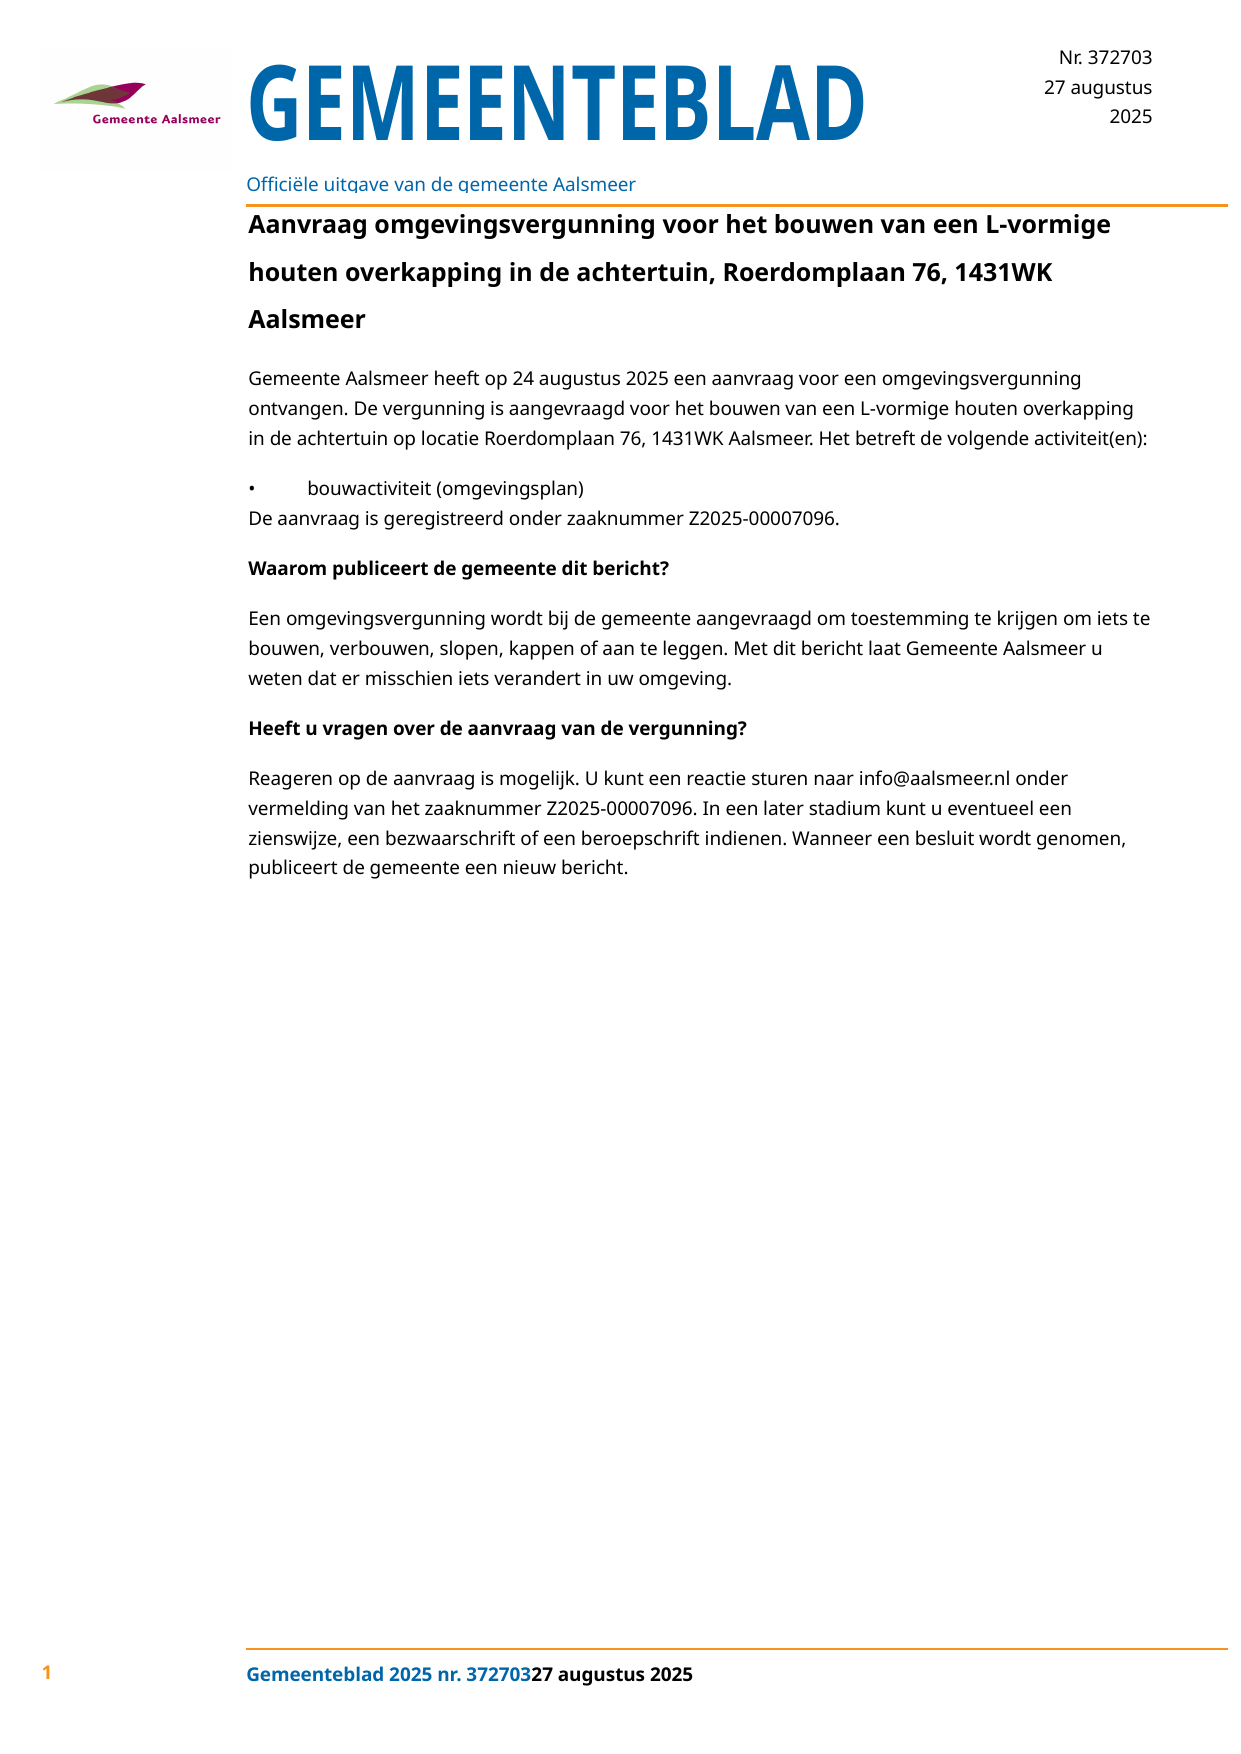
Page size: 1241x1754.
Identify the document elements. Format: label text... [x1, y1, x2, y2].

list bouwactiviteit (omgevingsplan) [248, 475, 1152, 501]
text Waarom publiceert de gemeente dit bericht? [248, 555, 1152, 581]
text Reageren op de aanvraag is mogelijk. U kunt een reactie sturen naar info@aalsmeer.nl onder vermelding van het zaaknummer Z2025-00007096. In een later stadium kunt u eventueel een zienswijze, een bezwaarschrift of een beroepschrift indienen. Wanneer een besluit wordt genomen, publiceert de gemeente een nieuw bericht. [248, 766, 1152, 880]
text Heeft u vragen over de aanvraag van de vergunning? [248, 715, 1152, 741]
picture [41, 47, 231, 172]
text Een omgevingsvergunning wordt bij de gemeente aangevraagd om toestemming te krijgen om iets te bouwen, verbouwen, slopen, kappen of aan te leggen. Met dit bericht laat Gemeente Aalsmeer u weten dat er misschien iets verandert in uw omgeving. [248, 606, 1152, 690]
text Gemeente Aalsmeer heeft op 24 augustus 2025 een aanvraag voor een omgevingsvergunning ontvangen. De vergunning is aangevraagd voor het bouwen van een L-vormige houten overkapping in de achtertuin op locatie Roerdomplaan 76, 1431WK Aalsmeer. Het betreft de volgende activiteit(en): [248, 366, 1152, 450]
text Aanvraag omgevingsvergunning voor het bouwen van een L-vormige houten overkapping in de achtertuin, Roerdomplaan 76, 1431WK Aalsmeer [248, 207, 1152, 336]
text De aanvraag is geregistreerd onder zaaknummer Z2025-00007096. [248, 505, 1152, 530]
